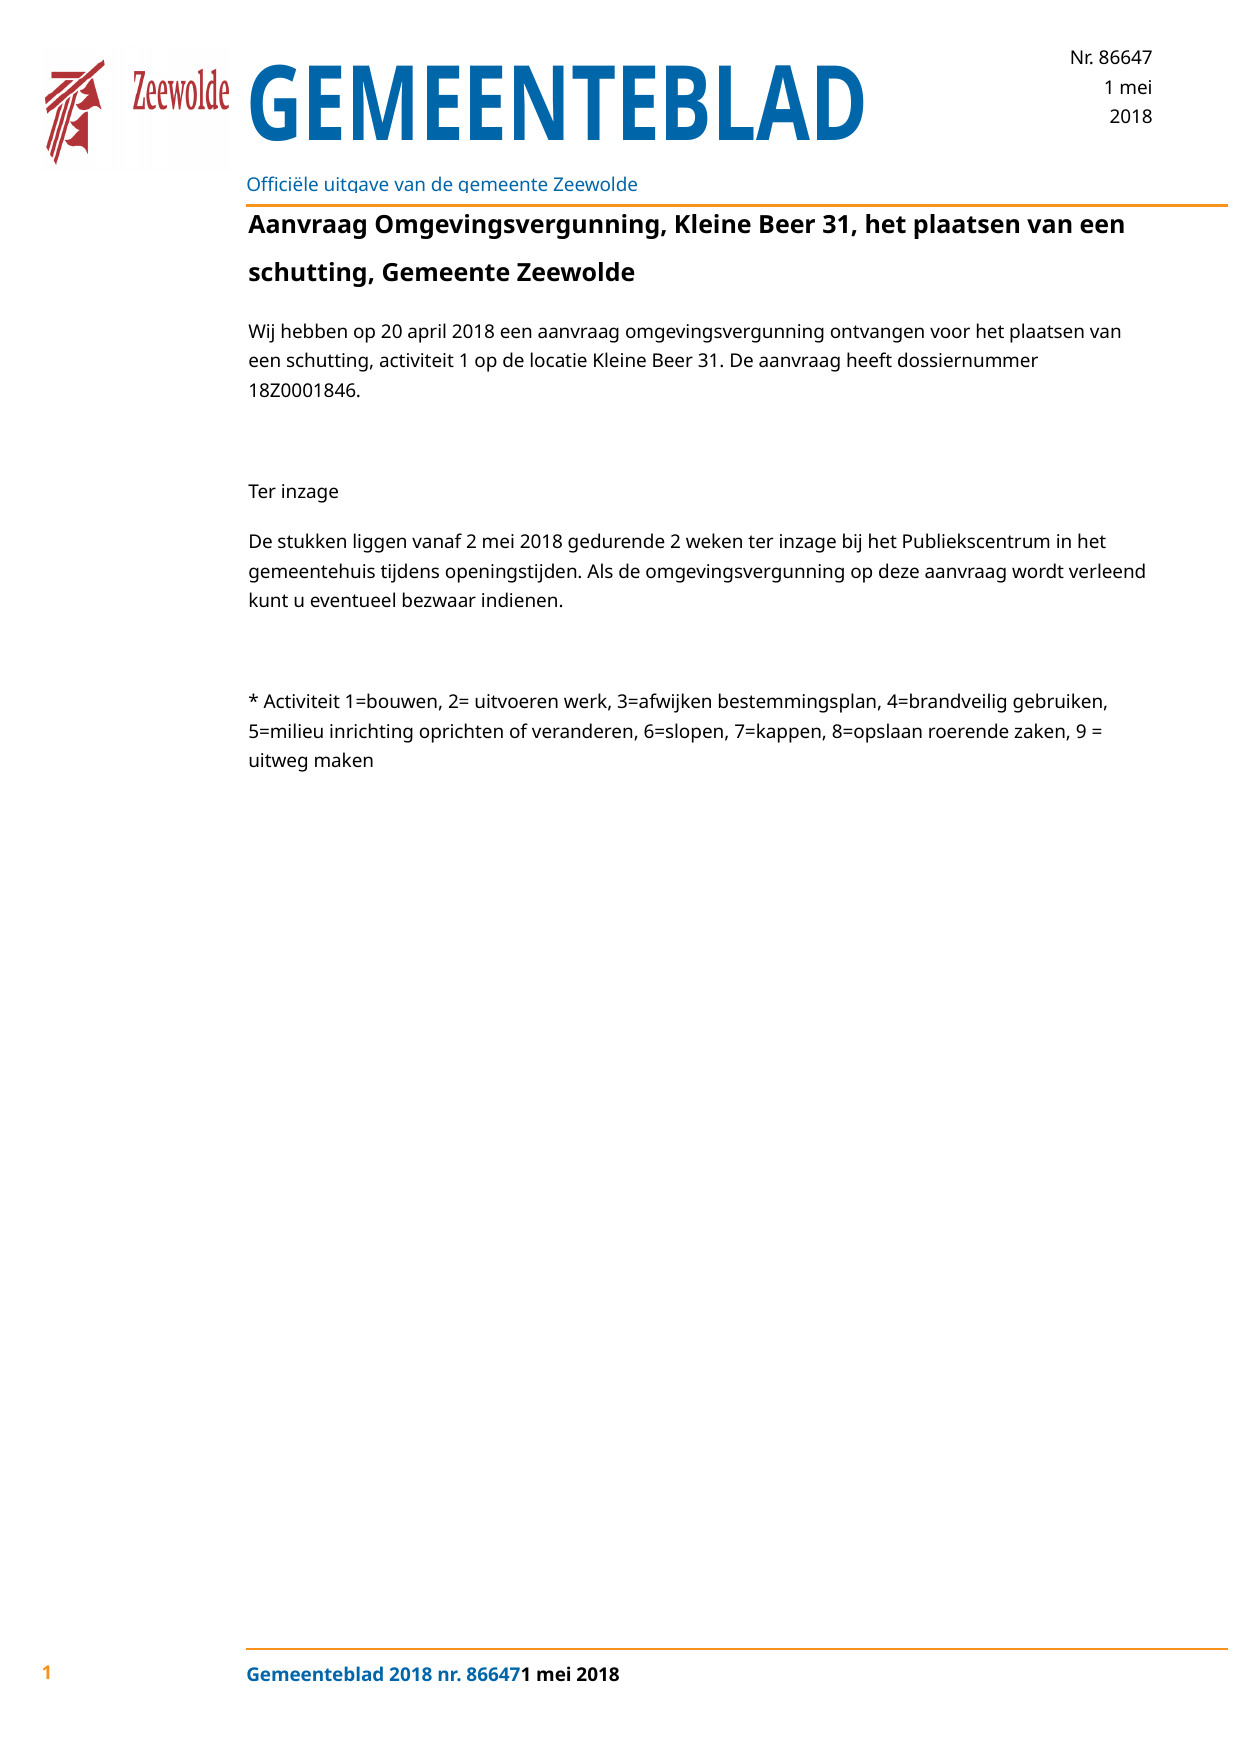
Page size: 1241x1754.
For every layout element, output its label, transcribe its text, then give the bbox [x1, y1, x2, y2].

text Ter inzage [248, 478, 1152, 504]
text * Activiteit 1=bouwen, 2= uitvoeren werk, 3=afwijken bestemmingsplan, 4=brandveilig gebruiken, 5=milieu inrichting oprichten of veranderen, 6=slopen, 7=kappen, 8=opslaan roerende zaken, 9 = uitweg maken [248, 688, 1152, 773]
text Aanvraag Omgevingsvergunning, Kleine Beer 31, het plaatsen van een schutting, Gemeente Zeewolde [248, 207, 1152, 288]
picture [41, 47, 231, 172]
text De stukken liggen vanaf 2 mei 2018 gedurende 2 weken ter inzage bij het Publiekscentrum in het gemeentehuis tijdens openingstijden. Als de omgevingsvergunning op deze aanvraag wordt verleend kunt u eventueel bezwaar indienen. [248, 528, 1152, 613]
text Wij hebben op 20 april 2018 een aanvraag omgevingsvergunning ontvangen voor het plaatsen van een schutting, activiteit 1 op de locatie Kleine Beer 31. De aanvraag heeft dossiernummer 18Z0001846. [248, 318, 1152, 403]
